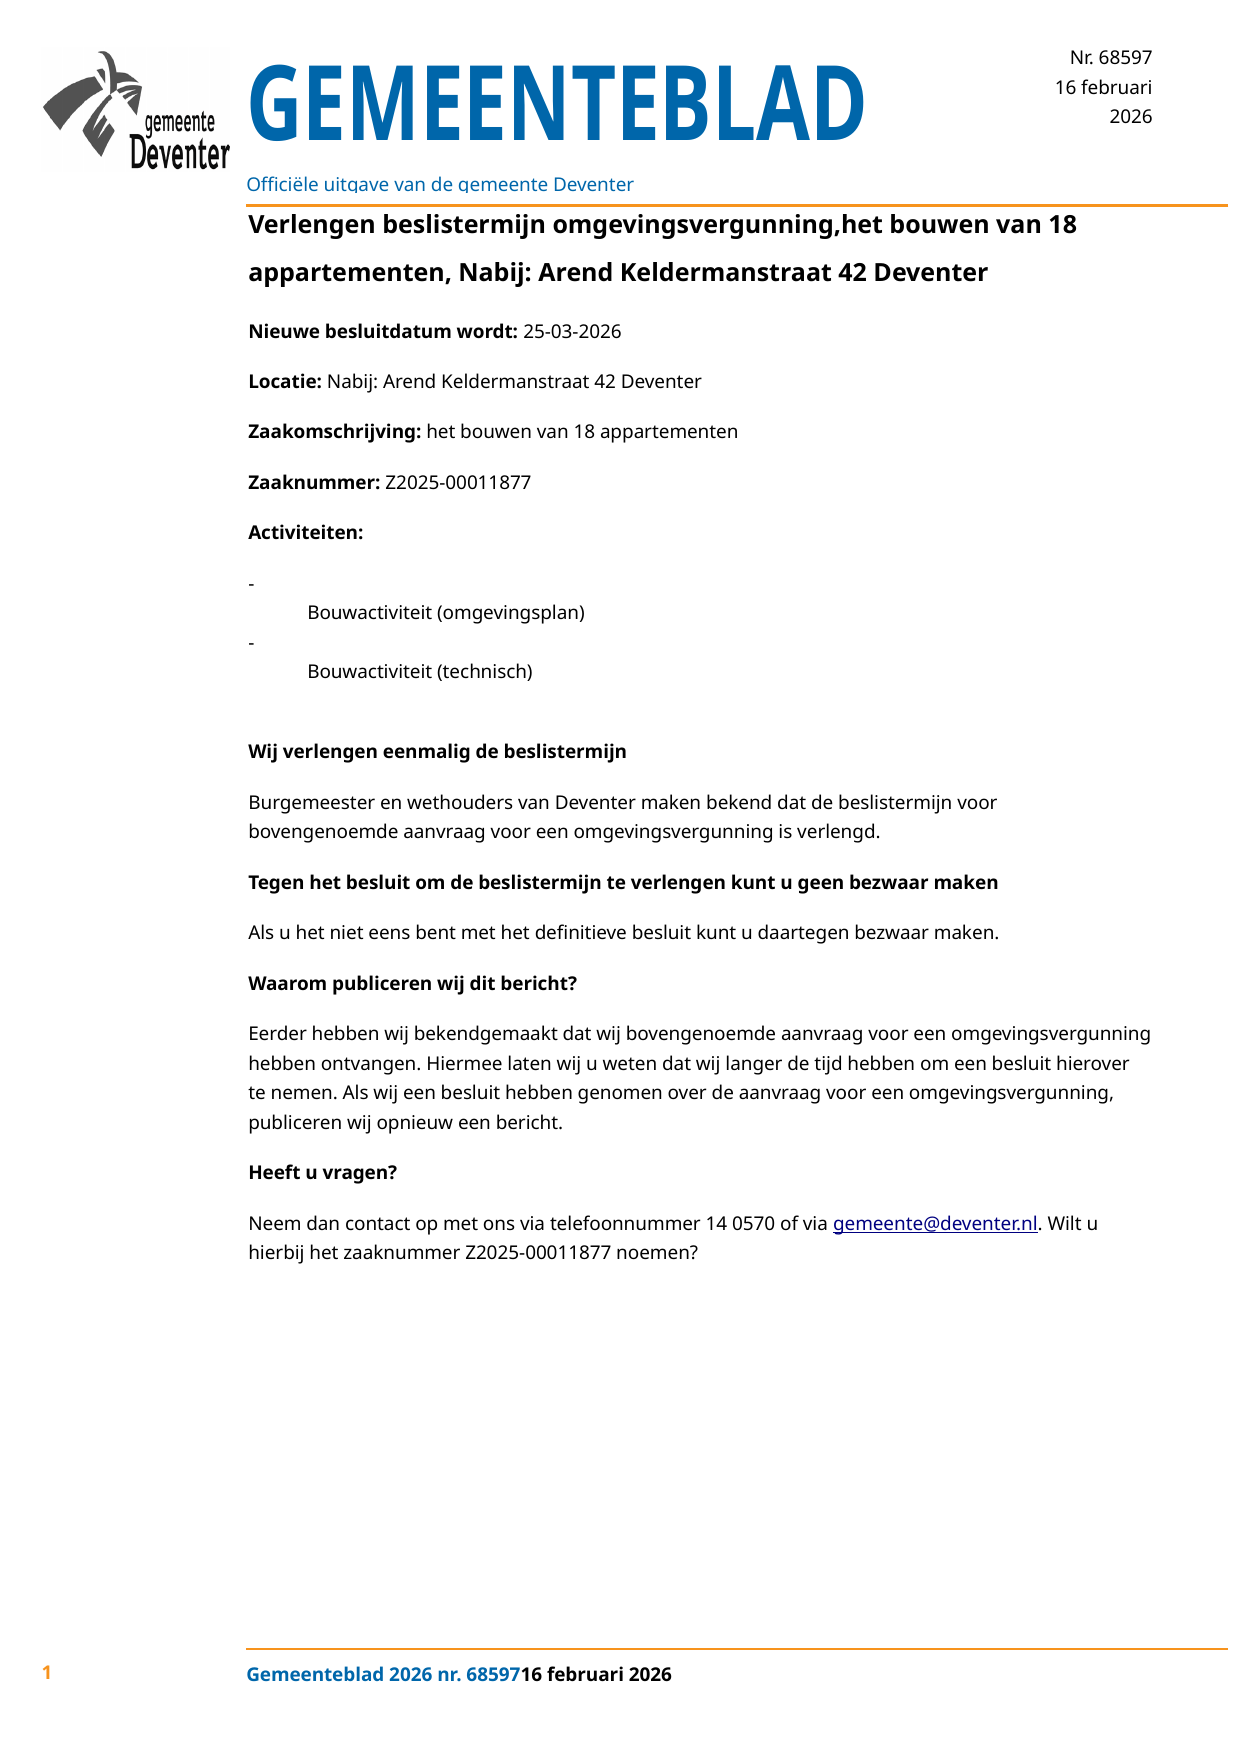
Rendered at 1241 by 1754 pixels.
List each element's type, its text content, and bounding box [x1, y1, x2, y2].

text Activiteiten: [248, 519, 1152, 545]
text Zaaknummer: Z2025-00011877 [248, 469, 1152, 495]
text Neem dan contact op met ons via telefoonnummer 14 0570 of via gemeente@deventer.nl. Wilt u hierbij het zaaknummer Z2025-00011877 noemen? [248, 1210, 1152, 1265]
text Tegen het besluit om de beslistermijn te verlengen kunt u geen bezwaar maken [248, 869, 1152, 895]
text Zaakomschrijving: het bouwen van 18 appartementen [248, 419, 1152, 444]
list Bouwactiviteit (omgevingsplan) [248, 599, 1152, 625]
list Bouwactiviteit (technisch) [248, 659, 1152, 684]
text Eerder hebben wij bekendgemaakt dat wij bovengenoemde aanvraag voor een omgevingsvergunning hebben ontvangen. Hiermee laten wij u weten dat wij langer de tijd hebben om een besluit hierover te nemen. Als wij een besluit hebben genomen over de aanvraag voor een omgevingsvergunning, publiceren wij opnieuw een bericht. [248, 1020, 1152, 1135]
text Heeft u vragen? [248, 1159, 1152, 1185]
text Nieuwe besluitdatum wordt: 25-03-2026 [248, 318, 1152, 344]
text Verlengen beslistermijn omgevingsvergunning,het bouwen van 18 appartementen, Nabij: Arend Keldermanstraat 42 Deventer [248, 207, 1152, 288]
picture [41, 47, 231, 172]
text Waarom publiceren wij dit bericht? [248, 970, 1152, 996]
text Wij verlengen eenmalig de beslistermijn [248, 739, 1152, 764]
text Locatie: Nabij: Arend Keldermanstraat 42 Deventer [248, 368, 1152, 394]
text Als u het niet eens bent met het definitieve besluit kunt u daartegen bezwaar maken. [248, 919, 1152, 945]
text Burgemeester en wethouders van Deventer maken bekend dat de beslistermijn voor bovengenoemde aanvraag voor een omgevingsvergunning is verlengd. [248, 789, 1152, 844]
